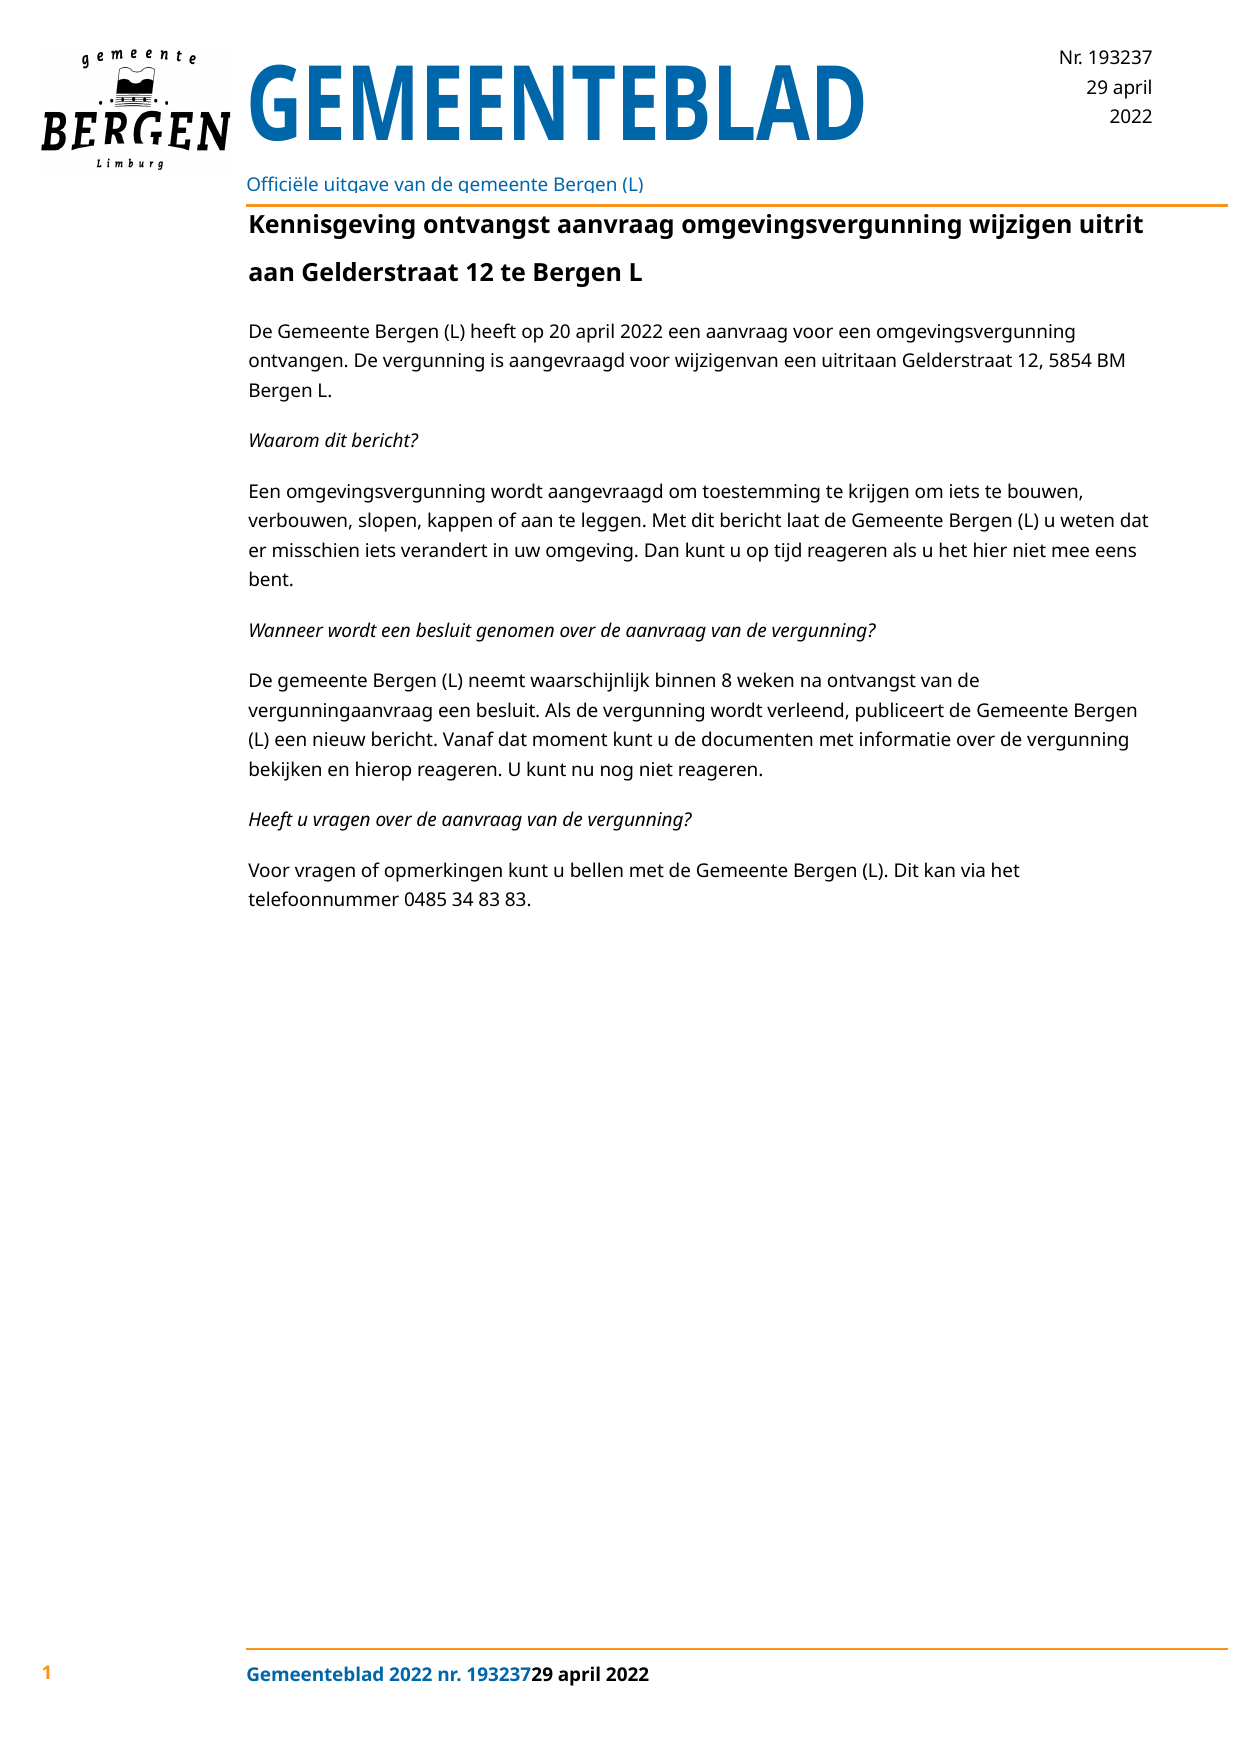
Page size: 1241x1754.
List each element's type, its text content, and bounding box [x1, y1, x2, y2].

text Heeft u vragen over de aanvraag van de vergunning? [248, 807, 1152, 832]
text Een omgevingsvergunning wordt aangevraagd om toestemming te krijgen om iets te bouwen, verbouwen, slopen, kappen of aan te leggen. Met dit bericht laat de Gemeente Bergen (L) u weten dat er misschien iets verandert in uw omgeving. Dan kunt u op tijd reageren als u het hier niet mee eens bent. [248, 478, 1152, 592]
text Waarom dit bericht? [248, 427, 1152, 453]
picture [41, 47, 231, 172]
text Wanneer wordt een besluit genomen over de aanvraag van de vergunning? [248, 617, 1152, 643]
text De gemeente Bergen (L) neemt waarschijnlijk binnen 8 weken na ontvangst van de vergunningaanvraag een besluit. Als de vergunning wordt verleend, publiceert de Gemeente Bergen (L) een nieuw bericht. Vanaf dat moment kunt u de documenten met informatie over de vergunning bekijken en hierop reageren. U kunt nu nog niet reageren. [248, 667, 1152, 782]
text Kennisgeving ontvangst aanvraag omgevingsvergunning wijzigen uitrit aan Gelderstraat 12 te Bergen L [248, 207, 1152, 288]
text De Gemeente Bergen (L) heeft op 20 april 2022 een aanvraag voor een omgevingsvergunning ontvangen. De vergunning is aangevraagd voor wijzigenvan een uitritaan Gelderstraat 12, 5854 BM Bergen L. [248, 318, 1152, 403]
text Voor vragen of opmerkingen kunt u bellen met de Gemeente Bergen (L). Dit kan via het telefoonnummer 0485 34 83 83. [248, 857, 1152, 912]
